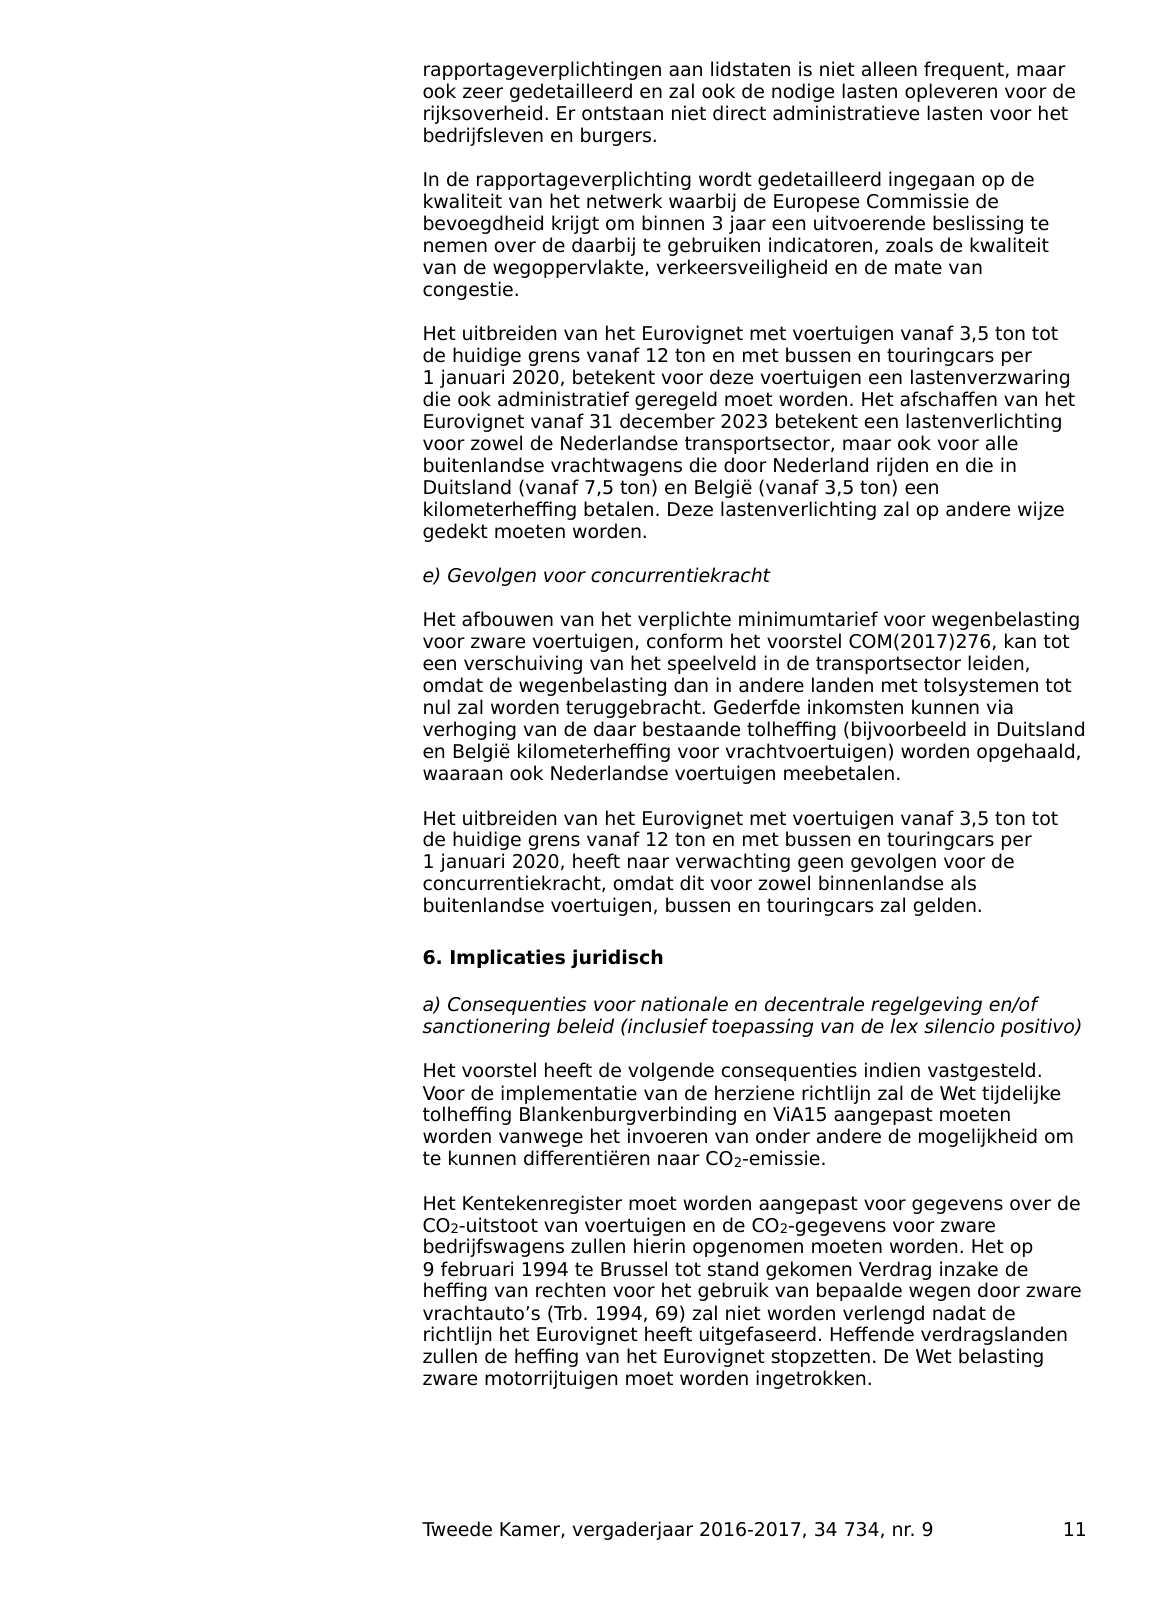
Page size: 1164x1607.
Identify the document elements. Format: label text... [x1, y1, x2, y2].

text Het uitbreiden van het Eurovignet met voertuigen vanaf 3,5 ton tot de huidige grens vanaf 12 ton en met bussen en touringcars per 1 januari 2020, betekent voor deze voertuigen een lastenverzwaring die ook administratief geregeld moet worden. Het afschaffen van het Eurovignet vanaf 31 december 2023 betekent een lastenverlichting voor zowel de Nederlandse transportsector, maar ook voor alle buitenlandse vrachtwagens die door Nederland rijden en die in Duitsland (vanaf 7,5 ton) en België (vanaf 3,5 ton) een kilometerheffing betalen. Deze lastenverlichting zal op andere wijze gedekt moeten worden. [422, 323, 1087, 543]
subtitle 6. Implicaties juridisch [422, 947, 1087, 969]
text In de rapportageverplichting wordt gedetailleerd ingegaan op de kwaliteit van het netwerk waarbij de Europese Commissie de bevoegdheid krijgt om binnen 3 jaar een uitvoerende beslissing te nemen over de daarbij te gebruiken indicatoren, zoals de kwaliteit van de wegoppervlakte, verkeersveiligheid en de mate van congestie. [422, 169, 1087, 301]
text rapportageverplichtingen aan lidstaten is niet alleen frequent, maar ook zeer gedetailleerd en zal ook de nodige lasten opleveren voor de rijksoverheid. Er ontstaan niet direct administratieve lasten voor het bedrijfsleven en burgers. [422, 59, 1087, 147]
text Het uitbreiden van het Eurovignet met voertuigen vanaf 3,5 ton tot de huidige grens vanaf 12 ton en met bussen en touringcars per 1 januari 2020, heeft naar verwachting geen gevolgen voor de concurrentiekracht, omdat dit voor zowel binnenlandse als buitenlandse voertuigen, bussen en touringcars zal gelden. [422, 807, 1087, 917]
text Het afbouwen van het verplichte minimumtarief voor wegenbelasting voor zware voertuigen, conform het voorstel COM(2017)276, kan tot een verschuiving van het speelveld in de transportsector leiden, omdat de wegenbelasting dan in andere landen met tolsystemen tot nul zal worden teruggebracht. Gederfde inkomsten kunnen via verhoging van de daar bestaande tolheffing (bijvoorbeeld in Duitsland en België kilometerheffing voor vrachtvoertuigen) worden opgehaald, waaraan ook Nederlandse voertuigen meebetalen. [422, 609, 1087, 785]
text Het Kentekenregister moet worden aangepast voor gegevens over de CO2-uitstoot van voertuigen en de CO2-gegevens voor zware bedrijfswagens zullen hierin opgenomen moeten worden. Het op 9 februari 1994 te Brussel tot stand gekomen Verdrag inzake de heffing van rechten voor het gebruik van bepaalde wegen door zware vrachtauto’s (Trb. 1994, 69) zal niet worden verlengd nadat de richtlijn het Eurovignet heeft uitgefaseerd. Heffende verdragslanden zullen de heffing van het Eurovignet stopzetten. De Wet belasting zware motorrijtuigen moet worden ingetrokken. [422, 1192, 1087, 1390]
subtitle a) Consequenties voor nationale en decentrale regelgeving en/of sanctionering beleid (inclusief toepassing van de lex silencio positivo) [422, 994, 1087, 1038]
text Het voorstel heeft de volgende consequenties indien vastgesteld. Voor de implementatie van de herziene richtlijn zal de Wet tijdelijke tolheffing Blankenburgverbinding en ViA15 aangepast moeten worden vanwege het invoeren van onder andere de mogelijkheid om te kunnen differentiëren naar CO2-emissie. [422, 1060, 1087, 1170]
subtitle e) Gevolgen voor concurrentiekracht [422, 565, 1087, 587]
